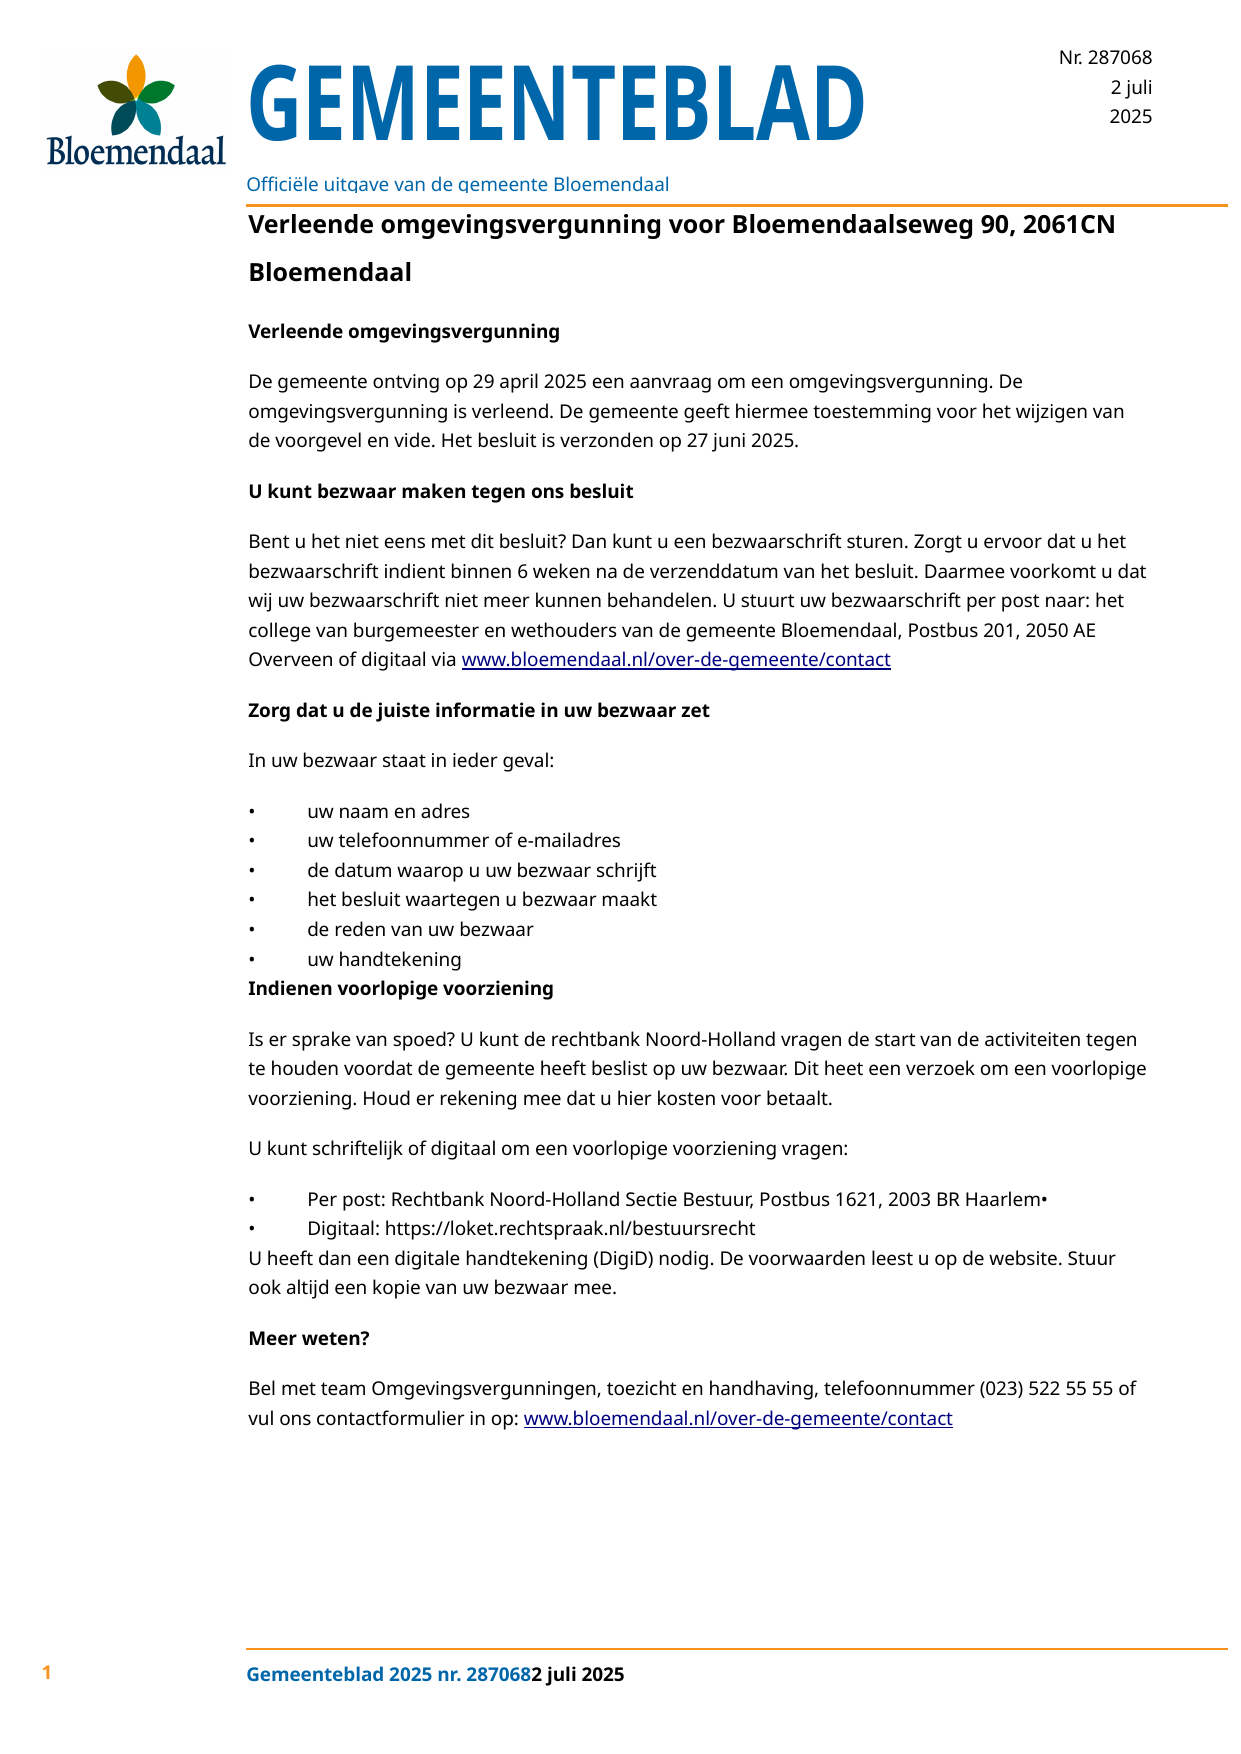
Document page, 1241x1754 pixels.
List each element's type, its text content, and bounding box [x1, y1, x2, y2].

text Meer weten? [248, 1325, 1152, 1351]
text U kunt bezwaar maken tegen ons besluit [248, 478, 1152, 504]
text Verleende omgevingsvergunning [248, 318, 1152, 344]
list Digitaal: https://loket.rechtspraak.nl/bestuursrecht [248, 1215, 1152, 1241]
text U kunt schriftelijk of digitaal om een voorlopige voorziening vragen: [248, 1135, 1152, 1161]
list de reden van uw bezwaar [248, 916, 1152, 942]
text De gemeente ontving op 29 april 2025 een aanvraag om een omgevingsvergunning. De omgevingsvergunning is verleend. De gemeente geeft hiermee toestemming voor het wijzigen van de voorgevel en vide. Het besluit is verzonden op 27 juni 2025. [248, 368, 1152, 453]
text Verleende omgevingsvergunning voor Bloemendaalseweg 90, 2061CN Bloemendaal [248, 207, 1152, 288]
text Bent u het niet eens met dit besluit? Dan kunt u een bezwaarschrift sturen. Zorgt u ervoor dat u het bezwaarschrift indient binnen 6 weken na de verzenddatum van het besluit. Daarmee voorkomt u dat wij uw bezwaarschrift niet meer kunnen behandelen. U stuurt uw bezwaarschrift per post naar: het college van burgemeester en wethouders van de gemeente Bloemendaal, Postbus 201, 2050 AE Overveen of digitaal via www.bloemendaal.nl/over-de-gemeente/contact [248, 528, 1152, 672]
list uw naam en adres [248, 798, 1152, 824]
text Zorg dat u de juiste informatie in uw bezwaar zet [248, 697, 1152, 723]
list Per post: Rechtbank Noord-Holland Sectie Bestuur, Postbus 1621, 2003 BR Haarlem• [248, 1186, 1152, 1212]
text U heeft dan een digitale handtekening (DigiD) nodig. De voorwaarden leest u op de website. Stuur ook altijd een kopie van uw bezwaar mee. [248, 1245, 1152, 1300]
list het besluit waartegen u bezwaar maakt [248, 887, 1152, 912]
text Is er sprake van spoed? U kunt de rechtbank Noord-Holland vragen de start van de activiteiten tegen te houden voordat de gemeente heeft beslist op uw bezwaar. Dit heet een verzoek om een voorlopige voorziening. Houd er rekening mee dat u hier kosten voor betaalt. [248, 1026, 1152, 1111]
list de datum waarop u uw bezwaar schrijft [248, 857, 1152, 883]
list uw handtekening [248, 946, 1152, 972]
picture [41, 47, 231, 172]
list uw telefoonnummer of e-mailadres [248, 827, 1152, 853]
text In uw bezwaar staat in ieder geval: [248, 747, 1152, 773]
text Indienen voorlopige voorziening [248, 975, 1152, 1001]
text Bel met team Omgevingsvergunningen, toezicht en handhaving, telefoonnummer (023) 522 55 55 of vul ons contactformulier in op: www.bloemendaal.nl/over-de-gemeente/contact [248, 1375, 1152, 1431]
